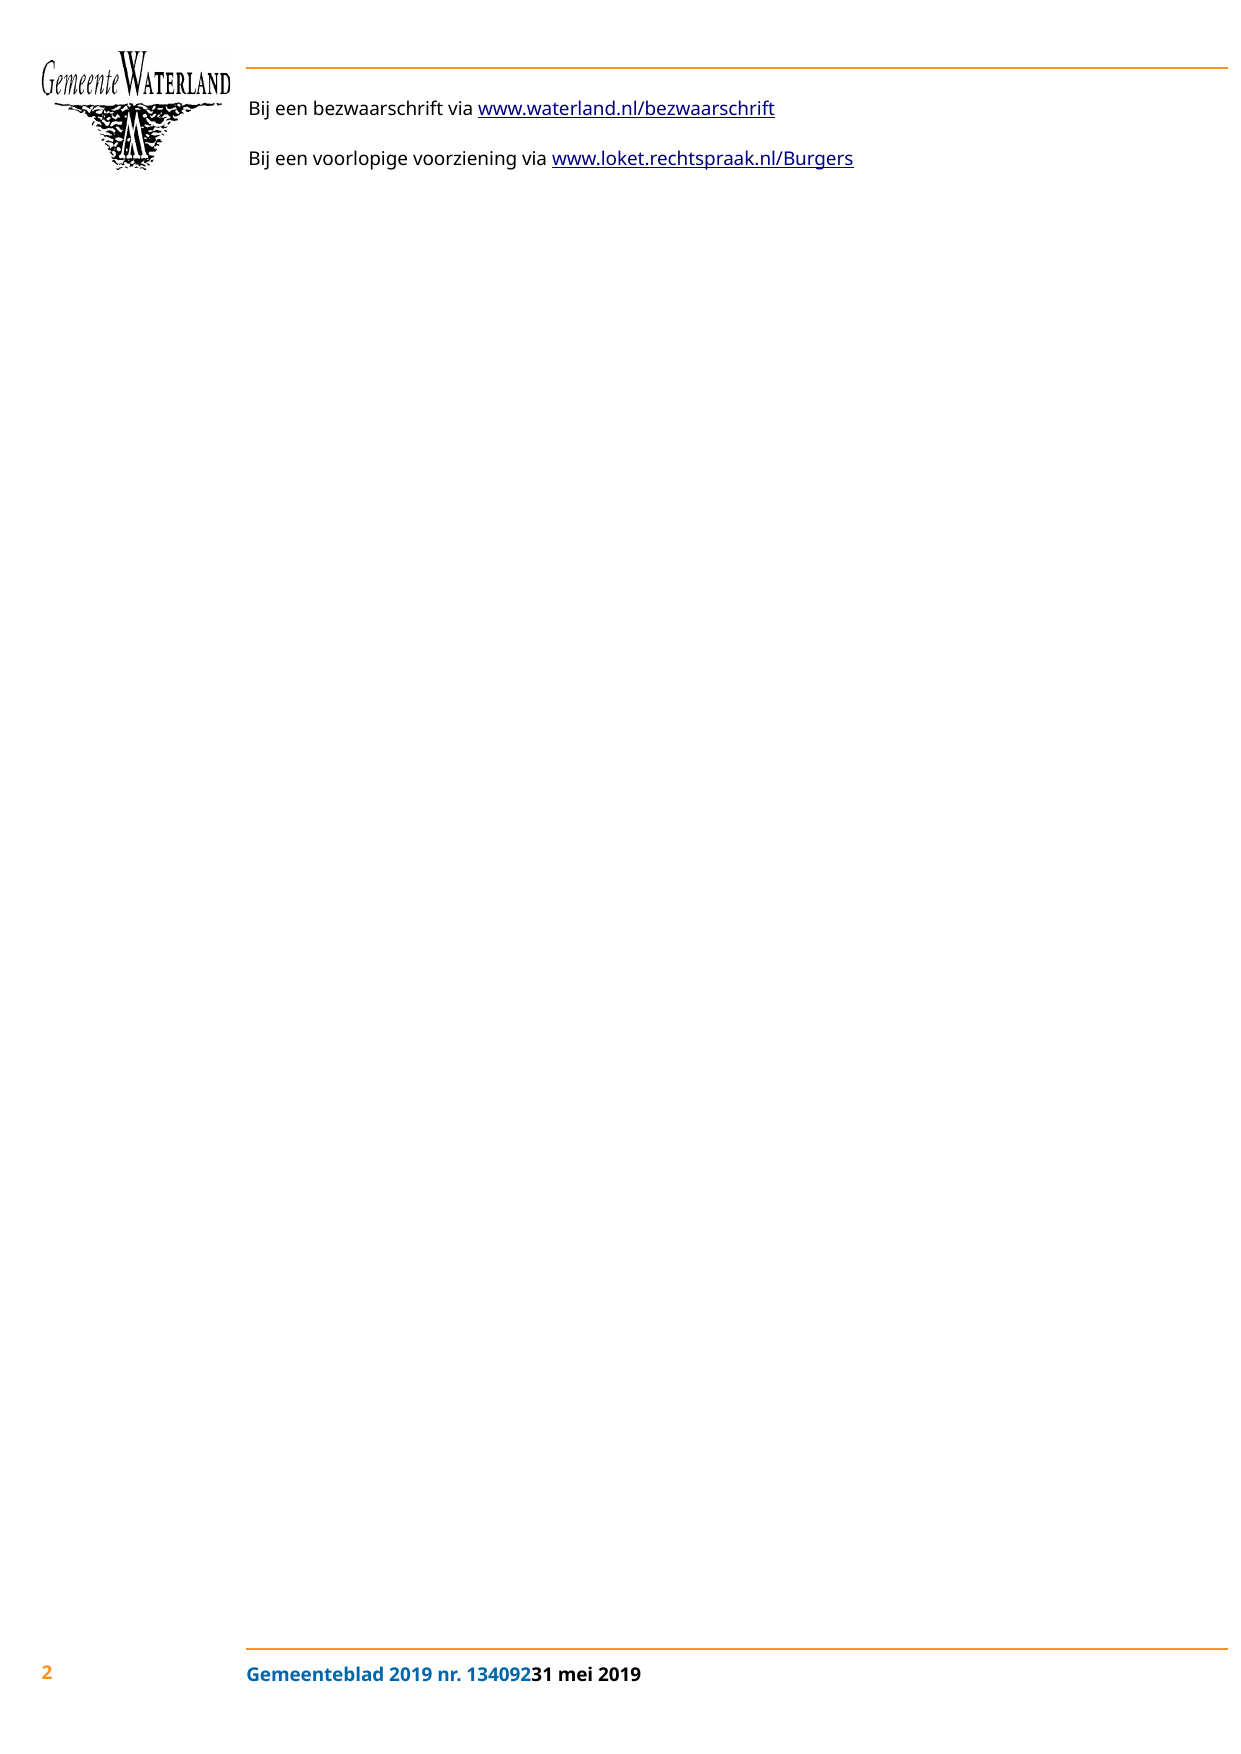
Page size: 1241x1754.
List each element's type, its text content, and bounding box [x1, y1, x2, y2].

picture [41, 47, 231, 172]
text Bij een voorlopige voorziening via www.loket.rechtspraak.nl/Burgers [248, 145, 1152, 171]
text Bij een bezwaarschrift via www.waterland.nl/bezwaarschrift [248, 95, 1152, 121]
